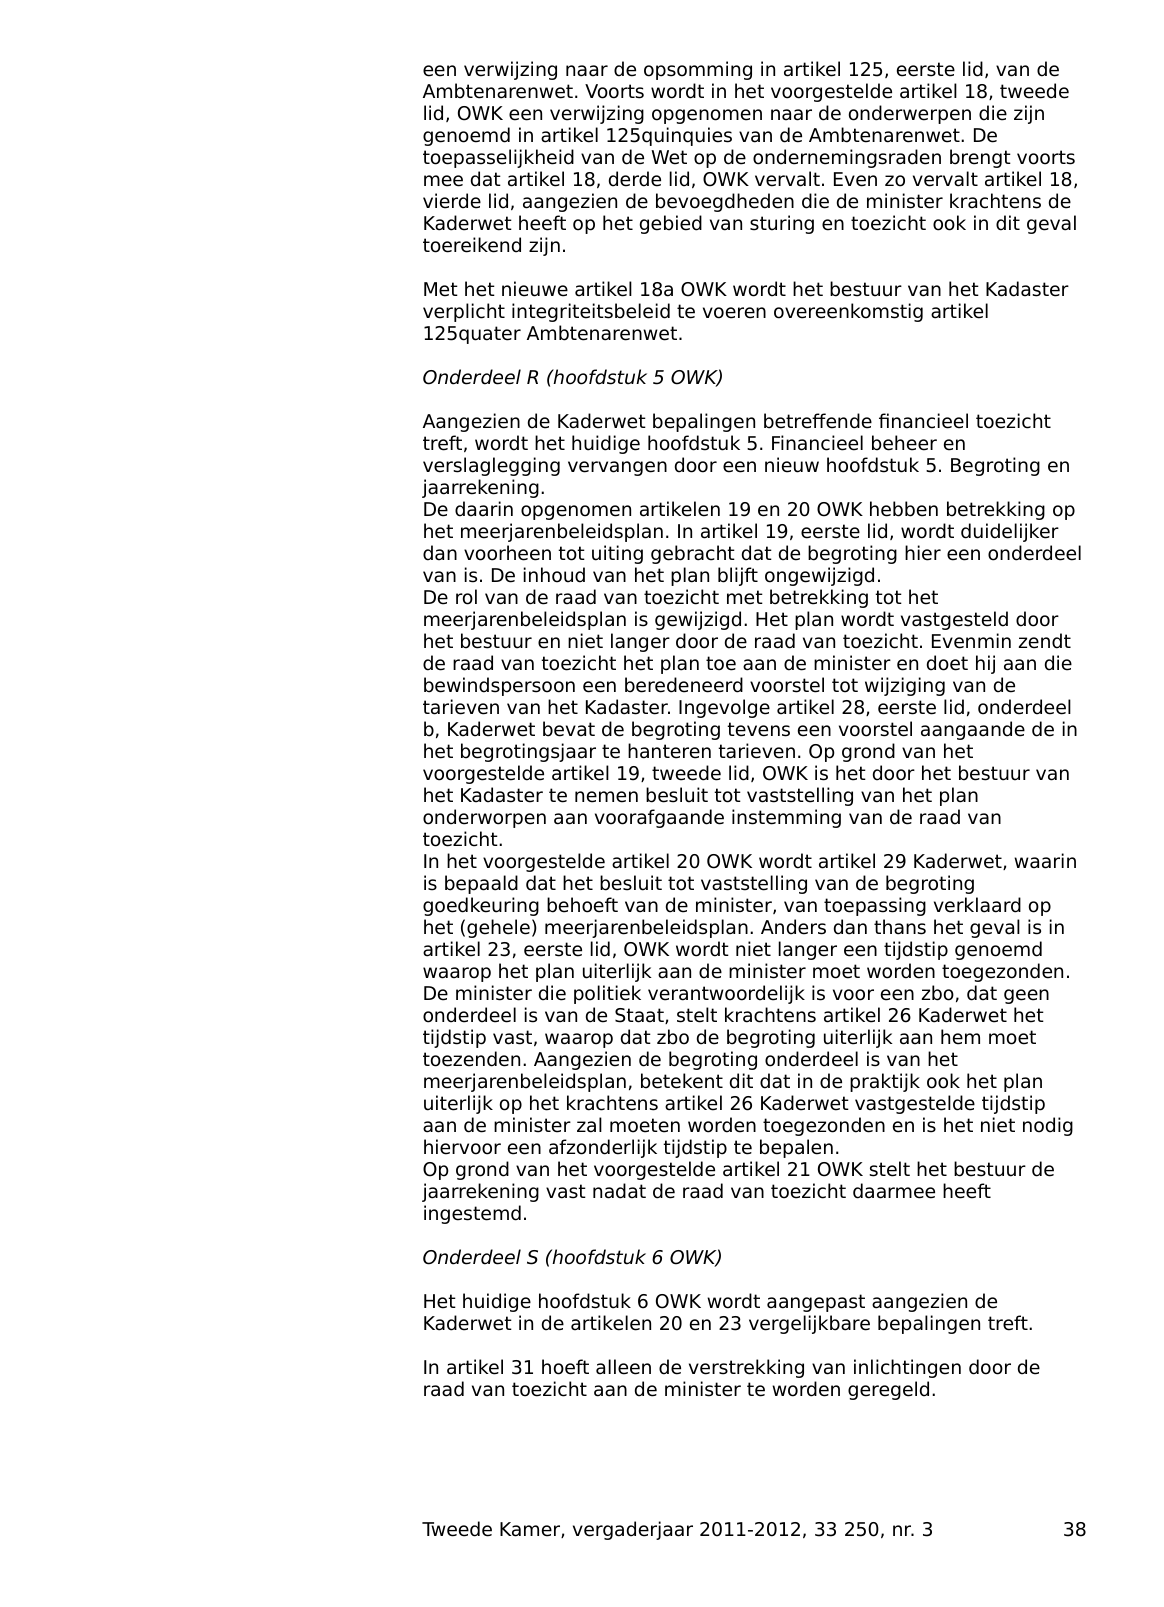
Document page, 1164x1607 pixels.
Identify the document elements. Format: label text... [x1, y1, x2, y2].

text In artikel 31 hoeft alleen de verstrekking van inlichtingen door de raad van toezicht aan de minister te worden geregeld. [422, 1357, 1087, 1401]
text De rol van de raad van toezicht met betrekking tot het meerjarenbeleidsplan is gewijzigd. Het plan wordt vastgesteld door het bestuur en niet langer door de raad van toezicht. Evenmin zendt de raad van toezicht het plan toe aan de minister en doet hij aan die bewindspersoon een beredeneerd voorstel tot wijziging van de tarieven van het Kadaster. Ingevolge artikel 28, eerste lid, onderdeel b, Kaderwet bevat de begroting tevens een voorstel aangaande de in het begrotingsjaar te hanteren tarieven. Op grond van het voorgestelde artikel 19, tweede lid, OWK is het door het bestuur van het Kadaster te nemen besluit tot vaststelling van het plan onderworpen aan voorafgaande instemming van de raad van toezicht. [422, 587, 1087, 851]
text Op grond van het voorgestelde artikel 21 OWK stelt het bestuur de jaarrekening vast nadat de raad van toezicht daarmee heeft ingestemd. [422, 1159, 1087, 1224]
text een verwijzing naar de opsomming in artikel 125, eerste lid, van de Ambtenarenwet. Voorts wordt in het voorgestelde artikel 18, tweede lid, OWK een verwijzing opgenomen naar de onderwerpen die zijn genoemd in artikel 125quinquies van de Ambtenarenwet. De toepasselijkheid van de Wet op de ondernemingsraden brengt voorts mee dat artikel 18, derde lid, OWK vervalt. Even zo vervalt artikel 18, vierde lid, aangezien de bevoegdheden die de minister krachtens de Kaderwet heeft op het gebied van sturing en toezicht ook in dit geval toereikend zijn. [422, 59, 1087, 257]
text De daarin opgenomen artikelen 19 en 20 OWK hebben betrekking op het meerjarenbeleidsplan. In artikel 19, eerste lid, wordt duidelijker dan voorheen tot uiting gebracht dat de begroting hier een onderdeel van is. De inhoud van het plan blijft ongewijzigd. [422, 499, 1087, 587]
text In het voorgestelde artikel 20 OWK wordt artikel 29 Kaderwet, waarin is bepaald dat het besluit tot vaststelling van de begroting goedkeuring behoeft van de minister, van toepassing verklaard op het (gehele) meerjarenbeleidsplan. Anders dan thans het geval is in artikel 23, eerste lid, OWK wordt niet langer een tijdstip genoemd waarop het plan uiterlijk aan de minister moet worden toegezonden. De minister die politiek verantwoordelijk is voor een zbo, dat geen onderdeel is van de Staat, stelt krachtens artikel 26 Kaderwet het tijdstip vast, waarop dat zbo de begroting uiterlijk aan hem moet toezenden. Aangezien de begroting onderdeel is van het meerjarenbeleidsplan, betekent dit dat in de praktijk ook het plan uiterlijk op het krachtens artikel 26 Kaderwet vastgestelde tijdstip aan de minister zal moeten worden toegezonden en is het niet nodig hiervoor een afzonderlijk tijdstip te bepalen. [422, 851, 1087, 1159]
text Met het nieuwe artikel 18a OWK wordt het bestuur van het Kadaster verplicht integriteitsbeleid te voeren overeenkomstig artikel 125quater Ambtenarenwet. [422, 279, 1087, 345]
subtitle Onderdeel R (hoofdstuk 5 OWK) [422, 367, 1087, 389]
text Het huidige hoofdstuk 6 OWK wordt aangepast aangezien de Kaderwet in de artikelen 20 en 23 vergelijkbare bepalingen treft. [422, 1291, 1087, 1335]
text Aangezien de Kaderwet bepalingen betreffende financieel toezicht treft, wordt het huidige hoofdstuk 5. Financieel beheer en verslaglegging vervangen door een nieuw hoofdstuk 5. Begroting en jaarrekening. [422, 411, 1087, 499]
subtitle Onderdeel S (hoofdstuk 6 OWK) [422, 1247, 1087, 1269]
